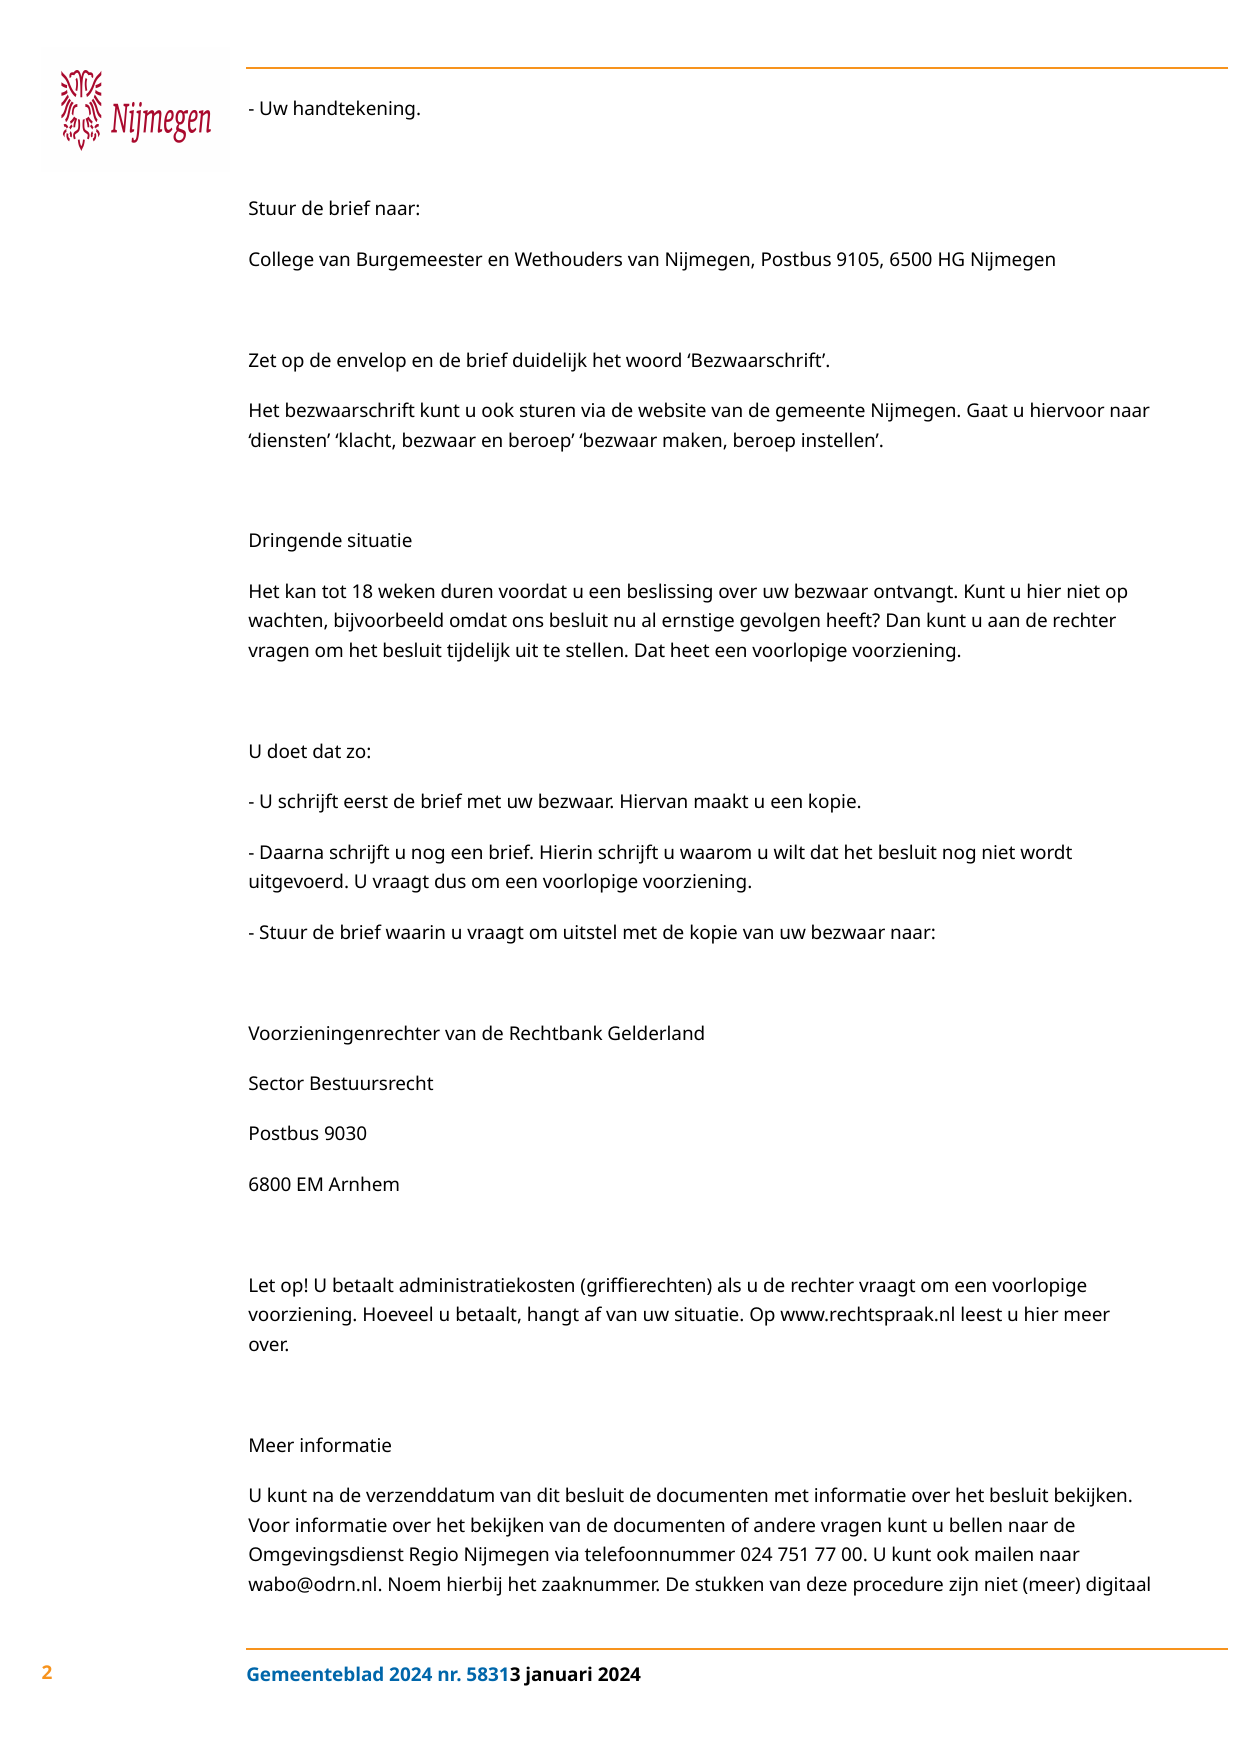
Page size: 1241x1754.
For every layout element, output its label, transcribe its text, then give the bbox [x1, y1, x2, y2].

text Let op! U betaalt administratiekosten (griffierechten) als u de rechter vraagt om een voorlopige voorziening. Hoeveel u betaalt, hangt af van uw situatie. Op www.rechtspraak.nl leest u hier meer over. [248, 1272, 1152, 1357]
text Voorzieningenrechter van de Rechtbank Gelderland [248, 1020, 1152, 1046]
text Sector Bestuursrecht [248, 1070, 1152, 1096]
text - Uw handtekening. [248, 95, 1152, 121]
text Zet op de envelop en de brief duidelijk het woord ‘Bezwaarschrift’. [248, 347, 1152, 373]
text Het bezwaarschrift kunt u ook sturen via de website van de gemeente Nijmegen. Gaat u hiervoor naar ‘diensten’ ‘klacht, bezwaar en beroep’ ‘bezwaar maken, beroep instellen’. [248, 397, 1152, 453]
text 6800 EM Arnhem [248, 1171, 1152, 1197]
text Stuur de brief naar: [248, 196, 1152, 221]
text Het kan tot 18 weken duren voordat u een beslissing over uw bezwaar ontvangt. Kunt u hier niet op wachten, bijvoorbeeld omdat ons besluit nu al ernstige gevolgen heeft? Dan kunt u aan de rechter vragen om het besluit tijdelijk uit te stellen. Dat heet een voorlopige voorziening. [248, 578, 1152, 663]
text Meer informatie [248, 1432, 1152, 1458]
picture [41, 47, 231, 172]
text U kunt na de verzenddatum van dit besluit de documenten met informatie over het besluit bekijken. Voor informatie over het bekijken van de documenten of andere vragen kunt u bellen naar de Omgevingsdienst Regio Nijmegen via telefoonnummer 024 751 77 00. U kunt ook mailen naar wabo@odrn.nl. Noem hierbij het zaaknummer. De stukken van deze procedure zijn niet (meer) digitaal [248, 1482, 1152, 1597]
text - U schrijft eerst de brief met uw bezwaar. Hiervan maakt u een kopie. [248, 788, 1152, 814]
text Dringende situatie [248, 528, 1152, 553]
text - Stuur de brief waarin u vraagt om uitstel met de kopie van uw bezwaar naar: [248, 919, 1152, 945]
text U doet dat zo: [248, 738, 1152, 764]
text College van Burgemeester en Wethouders van Nijmegen, Postbus 9105, 6500 HG Nijmegen [248, 246, 1152, 272]
text Postbus 9030 [248, 1121, 1152, 1146]
text - Daarna schrijft u nog een brief. Hierin schrijft u waarom u wilt dat het besluit nog niet wordt uitgevoerd. U vraagt dus om een voorlopige voorziening. [248, 839, 1152, 894]
